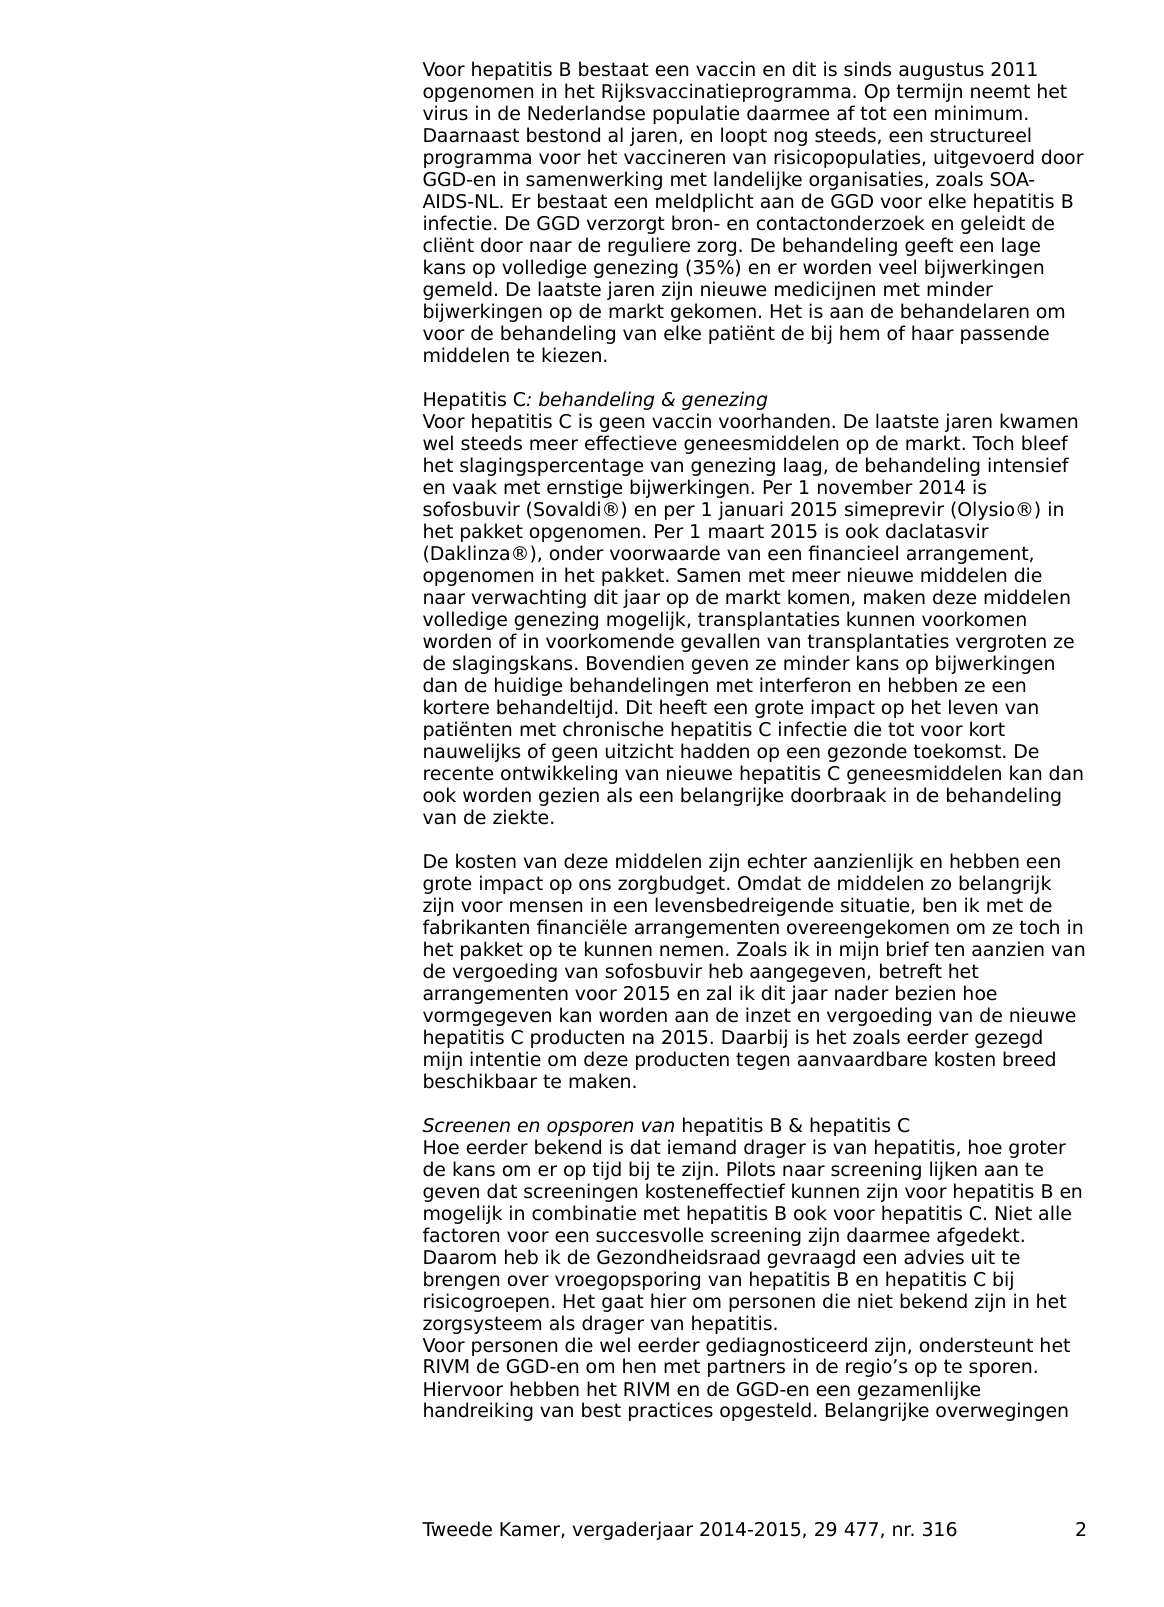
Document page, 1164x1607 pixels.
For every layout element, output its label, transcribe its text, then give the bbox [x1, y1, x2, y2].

text Hepatitis C: behandeling & genezing [422, 389, 1087, 411]
text De kosten van deze middelen zijn echter aanzienlijk en hebben een grote impact op ons zorgbudget. Omdat de middelen zo belangrijk zijn voor mensen in een levensbedreigende situatie, ben ik met de fabrikanten financiële arrangementen overeengekomen om ze toch in het pakket op te kunnen nemen. Zoals ik in mijn brief ten aanzien van de vergoeding van sofosbuvir heb aangegeven, betreft het arrangementen voor 2015 en zal ik dit jaar nader bezien hoe vormgegeven kan worden aan de inzet en vergoeding van de nieuwe hepatitis C producten na 2015. Daarbij is het zoals eerder gezegd mijn intentie om deze producten tegen aanvaardbare kosten breed beschikbaar te maken. [422, 851, 1087, 1092]
text Hoe eerder bekend is dat iemand drager is van hepatitis, hoe groter de kans om er op tijd bij te zijn. Pilots naar screening lijken aan te geven dat screeningen kosteneffectief kunnen zijn voor hepatitis B en mogelijk in combinatie met hepatitis B ook voor hepatitis C. Niet alle factoren voor een succesvolle screening zijn daarmee afgedekt. Daarom heb ik de Gezondheidsraad gevraagd een advies uit te brengen over vroegopsporing van hepatitis B en hepatitis C bij risicogroepen. Het gaat hier om personen die niet bekend zijn in het zorgsysteem als drager van hepatitis. [422, 1137, 1087, 1334]
text Voor personen die wel eerder gediagnosticeerd zijn, ondersteunt het RIVM de GGD-en om hen met partners in de regio’s op te sporen. Hiervoor hebben het RIVM en de GGD-en een gezamenlijke handreiking van best practices opgesteld. Belangrijke overwegingen [422, 1334, 1087, 1422]
text Voor hepatitis C is geen vaccin voorhanden. De laatste jaren kwamen wel steeds meer effectieve geneesmiddelen op de markt. Toch bleef het slagingspercentage van genezing laag, de behandeling intensief en vaak met ernstige bijwerkingen. Per 1 november 2014 is sofosbuvir (Sovaldi®) en per 1 januari 2015 simeprevir (Olysio®) in het pakket opgenomen. Per 1 maart 2015 is ook daclatasvir (Daklinza®), onder voorwaarde van een financieel arrangement, opgenomen in het pakket. Samen met meer nieuwe middelen die naar verwachting dit jaar op de markt komen, maken deze middelen volledige genezing mogelijk, transplantaties kunnen voorkomen worden of in voorkomende gevallen van transplantaties vergroten ze de slagingskans. Bovendien geven ze minder kans op bijwerkingen dan de huidige behandelingen met interferon en hebben ze een kortere behandeltijd. Dit heeft een grote impact op het leven van patiënten met chronische hepatitis C infectie die tot voor kort nauwelijks of geen uitzicht hadden op een gezonde toekomst. De recente ontwikkeling van nieuwe hepatitis C geneesmiddelen kan dan ook worden gezien als een belangrijke doorbraak in de behandeling van de ziekte. [422, 411, 1087, 828]
text Voor hepatitis B bestaat een vaccin en dit is sinds augustus 2011 opgenomen in het Rijksvaccinatieprogramma. Op termijn neemt het virus in de Nederlandse populatie daarmee af tot een minimum. Daarnaast bestond al jaren, en loopt nog steeds, een structureel programma voor het vaccineren van risicopopulaties, uitgevoerd door GGD-en in samenwerking met landelijke organisaties, zoals SOA-AIDS-NL. Er bestaat een meldplicht aan de GGD voor elke hepatitis B infectie. De GGD verzorgt bron- en contactonderzoek en geleidt de cliënt door naar de reguliere zorg. De behandeling geeft een lage kans op volledige genezing (35%) en er worden veel bijwerkingen gemeld. De laatste jaren zijn nieuwe medicijnen met minder bijwerkingen op de markt gekomen. Het is aan de behandelaren om voor de behandeling van elke patiënt de bij hem of haar passende middelen te kiezen. [422, 59, 1087, 367]
text Screenen en opsporen van hepatitis B & hepatitis C [422, 1115, 1087, 1137]
